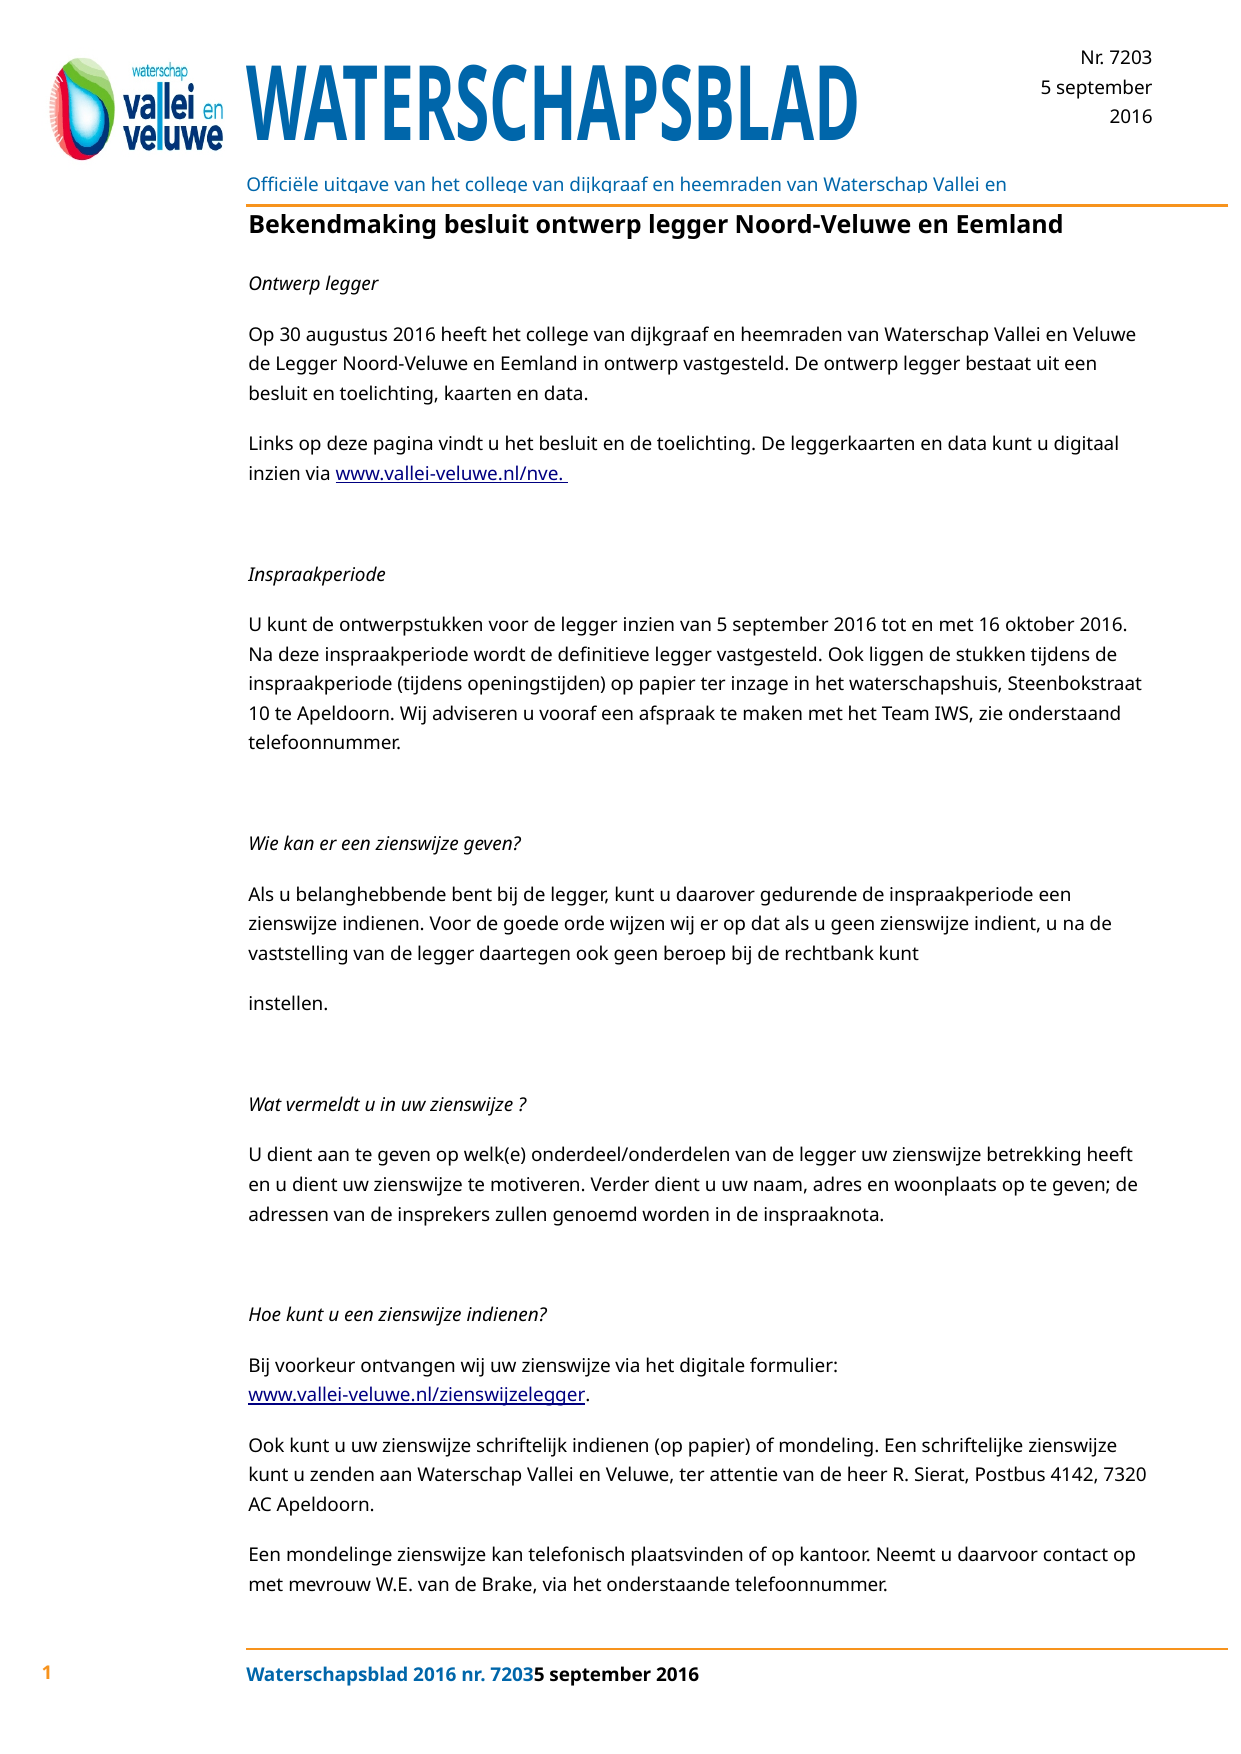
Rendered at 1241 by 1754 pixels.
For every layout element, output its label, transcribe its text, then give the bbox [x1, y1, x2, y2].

text Bij voorkeur ontvangen wij uw zienswijze via het digitale formulier: www.vallei-veluwe.nl/zienswijzelegger. [248, 1352, 1152, 1407]
text Hoe kunt u een zienswijze indienen? [248, 1302, 1152, 1327]
text U kunt de ontwerpstukken voor de legger inzien van 5 september 2016 tot en met 16 oktober 2016. Na deze inspraakperiode wordt de definitieve legger vastgesteld. Ook liggen de stukken tijdens de inspraakperiode (tijdens openingstijden) op papier ter inzage in het waterschapshuis, Steenbokstraat 10 te Apeldoorn. Wij adviseren u vooraf een afspraak te maken met het Team IWS, zie onderstaand telefoonnummer. [248, 611, 1152, 755]
text Inspraakperiode [248, 561, 1152, 586]
picture [41, 47, 231, 172]
text Bekendmaking besluit ontwerp legger Noord-Veluwe en Eemland [248, 207, 1152, 241]
text Links op deze pagina vindt u het besluit en de toelichting. De leggerkaarten en data kunt u digitaal inzien via www.vallei-veluwe.nl/nve. [248, 430, 1152, 486]
text Ook kunt u uw zienswijze schriftelijk indienen (op papier) of mondeling. Een schriftelijke zienswijze kunt u zenden aan Waterschap Vallei en Veluwe, ter attentie van de heer R. Sierat, Postbus 4142, 7320 AC Apeldoorn. [248, 1432, 1152, 1517]
text Wie kan er een zienswijze geven? [248, 830, 1152, 856]
text Als u belanghebbende bent bij de legger, kunt u daarover gedurende de inspraakperiode een zienswijze indienen. Voor de goede orde wijzen wij er op dat als u geen zienswijze indient, u na de vaststelling van de legger daartegen ook geen beroep bij de rechtbank kunt [248, 881, 1152, 966]
text instellen. [248, 990, 1152, 1016]
text Een mondelinge zienswijze kan telefonisch plaatsvinden of op kantoor. Neemt u daarvoor contact op met mevrouw W.E. van de Brake, via het onderstaande telefoonnummer. [248, 1542, 1152, 1597]
text U dient aan te geven op welk(e) onderdeel/onderdelen van de legger uw zienswijze betrekking heeft en u dient uw zienswijze te motiveren. Verder dient u uw naam, adres en woonplaats op te geven; de adressen van de insprekers zullen genoemd worden in de inspraaknota. [248, 1142, 1152, 1226]
text Ontwerp legger [248, 270, 1152, 296]
text Op 30 augustus 2016 heeft het college van dijkgraaf en heemraden van Waterschap Vallei en Veluwe de Legger Noord-Veluwe en Eemland in ontwerp vastgesteld. De ontwerp legger bestaat uit een besluit en toelichting, kaarten en data. [248, 321, 1152, 406]
text Wat vermeldt u in uw zienswijze ? [248, 1091, 1152, 1117]
